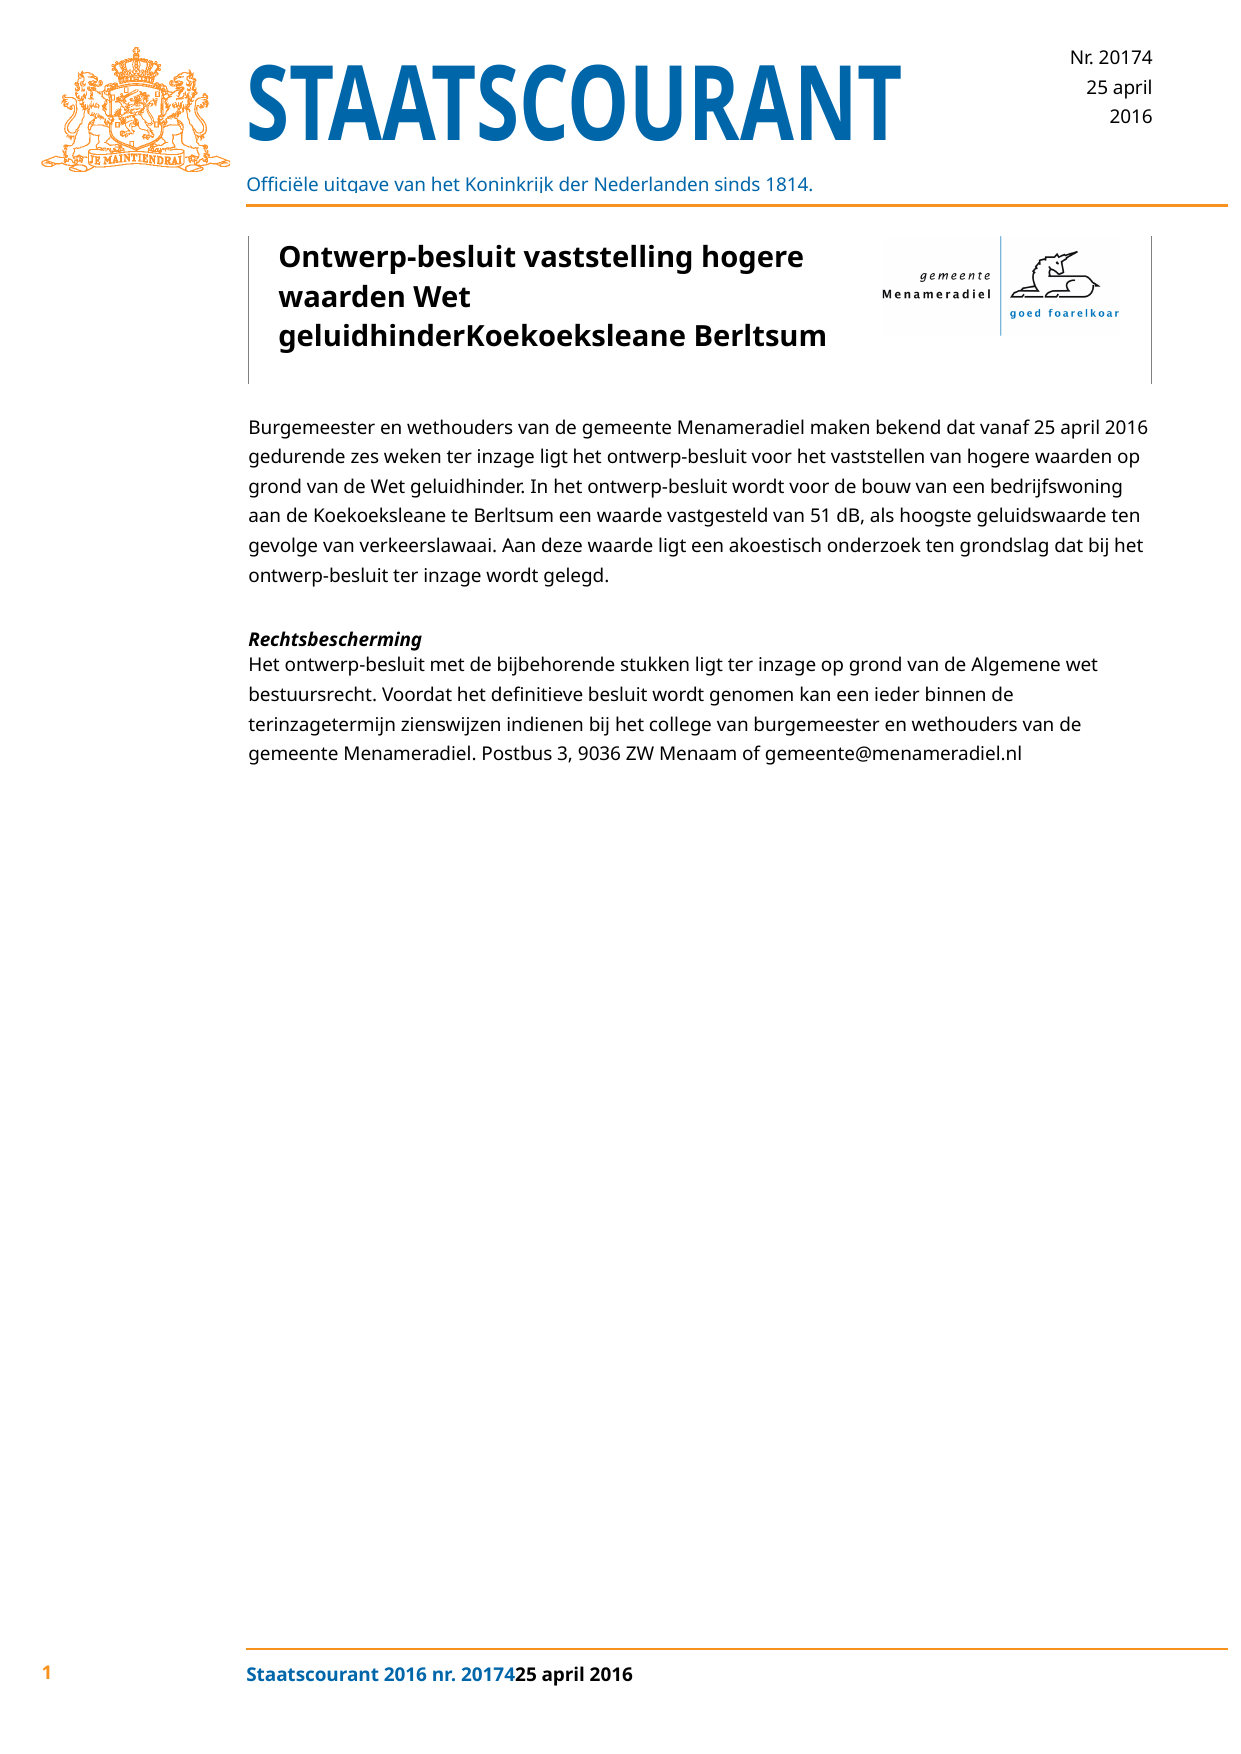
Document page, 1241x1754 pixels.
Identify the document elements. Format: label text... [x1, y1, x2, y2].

picture [882, 236, 1119, 336]
picture [41, 47, 231, 172]
table_header Ontwerp-besluit vaststelling hogere waarden Wet geluidhinderKoekoeksleane Berltsum [249, 236, 850, 384]
text Het ontwerp-besluit met de bijbehorende stukken ligt ter inzage op grond van de Algemene wet bestuursrecht. Voordat het definitieve besluit wordt genomen kan een ieder binnen de terinzagetermijn zienswijzen indienen bij het college van burgemeester en wethouders van de gemeente Menameradiel. Postbus 3, 9036 ZW Menaam of gemeente@menameradiel.nl [248, 652, 1152, 766]
text Burgemeester en wethouders van de gemeente Menameradiel maken bekend dat vanaf 25 april 2016 gedurende zes weken ter inzage ligt het ontwerp-besluit voor het vaststellen van hogere waarden op grond van de Wet geluidhinder. In het ontwerp-besluit wordt voor de bouw van een bedrijfswoning aan de Koekoeksleane te Berltsum een waarde vastgesteld van 51 dB, als hoogste geluidswaarde ten gevolge van verkeerslawaai. Aan deze waarde ligt een akoestisch onderzoek ten grondslag dat bij het ontwerp-besluit ter inzage wordt gelegd. [248, 414, 1152, 588]
text Rechtsbescherming [248, 626, 1152, 652]
table_header [850, 236, 1151, 384]
